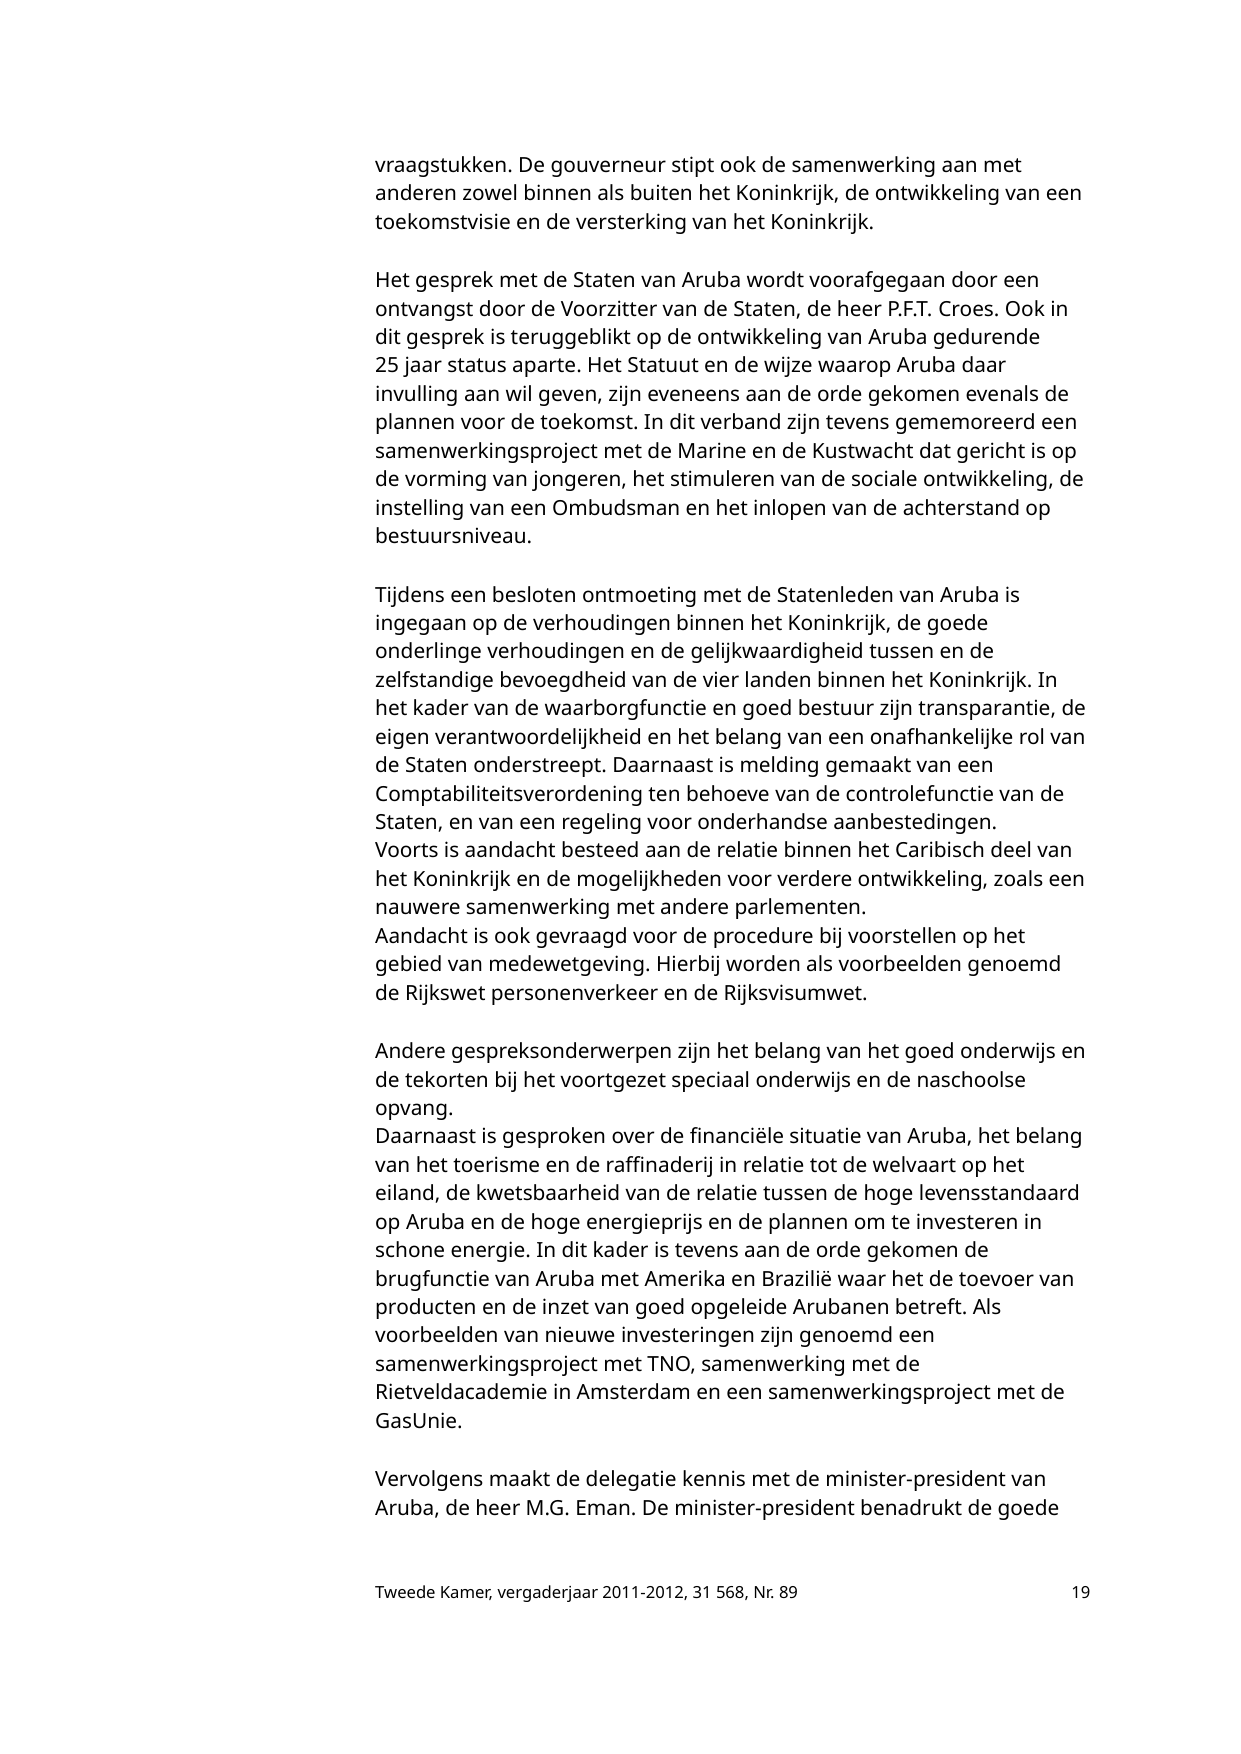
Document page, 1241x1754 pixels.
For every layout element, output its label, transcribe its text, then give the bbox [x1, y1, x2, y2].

text Andere gespreksonderwerpen zijn het belang van het goed onderwijs en de tekorten bij het voortgezet speciaal onderwijs en de naschoolse opvang. [375, 1036, 1090, 1122]
text Het gesprek met de Staten van Aruba wordt voorafgegaan door een ontvangst door de Voorzitter van de Staten, de heer P.F.T. Croes. Ook in dit gesprek is teruggeblikt op de ontwikkeling van Aruba gedurende 25 jaar status aparte. Het Statuut en de wijze waarop Aruba daar invulling aan wil geven, zijn eveneens aan de orde gekomen evenals de plannen voor de toekomst. In dit verband zijn tevens gememoreerd een samenwerkingsproject met de Marine en de Kustwacht dat gericht is op de vorming van jongeren, het stimuleren van de sociale ontwikkeling, de instelling van een Ombudsman en het inlopen van de achterstand op bestuursniveau. [375, 265, 1090, 550]
text Aandacht is ook gevraagd voor de procedure bij voorstellen op het gebied van medewetgeving. Hierbij worden als voorbeelden genoemd de Rijkswet personenverkeer en de Rijksvisumwet. [375, 921, 1090, 1006]
text Voorts is aandacht besteed aan de relatie binnen het Caribisch deel van het Koninkrijk en de mogelijkheden voor verdere ontwikkeling, zoals een nauwere samenwerking met andere parlementen. [375, 836, 1090, 921]
text vraagstukken. De gouverneur stipt ook de samenwerking aan met anderen zowel binnen als buiten het Koninkrijk, de ontwikkeling van een toekomstvisie en de versterking van het Koninkrijk. [375, 150, 1090, 235]
text Daarnaast is gesproken over de financiële situatie van Aruba, het belang van het toerisme en de raffinaderij in relatie tot de welvaart op het eiland, de kwetsbaarheid van de relatie tussen de hoge levensstandaard op Aruba en de hoge energieprijs en de plannen om te investeren in schone energie. In dit kader is tevens aan de orde gekomen de brugfunctie van Aruba met Amerika en Brazilië waar het de toevoer van producten en de inzet van goed opgeleide Arubanen betreft. Als voorbeelden van nieuwe investeringen zijn genoemd een samenwerkingsproject met TNO, samenwerking met de Rietveldacademie in Amsterdam en een samenwerkingsproject met de GasUnie. [375, 1122, 1090, 1434]
text Vervolgens maakt de delegatie kennis met de minister-president van Aruba, de heer M.G. Eman. De minister-president benadrukt de goede [375, 1464, 1090, 1521]
text Tijdens een besloten ontmoeting met de Statenleden van Aruba is ingegaan op de verhoudingen binnen het Koninkrijk, de goede onderlinge verhoudingen en de gelijkwaardigheid tussen en de zelfstandige bevoegdheid van de vier landen binnen het Koninkrijk. In het kader van de waarborgfunctie en goed bestuur zijn transparantie, de eigen verantwoordelijkheid en het belang van een onafhankelijke rol van de Staten onderstreept. Daarnaast is melding gemaakt van een Comptabiliteitsverordening ten behoeve van de controlefunctie van de Staten, en van een regeling voor onderhandse aanbestedingen. [375, 580, 1090, 836]
